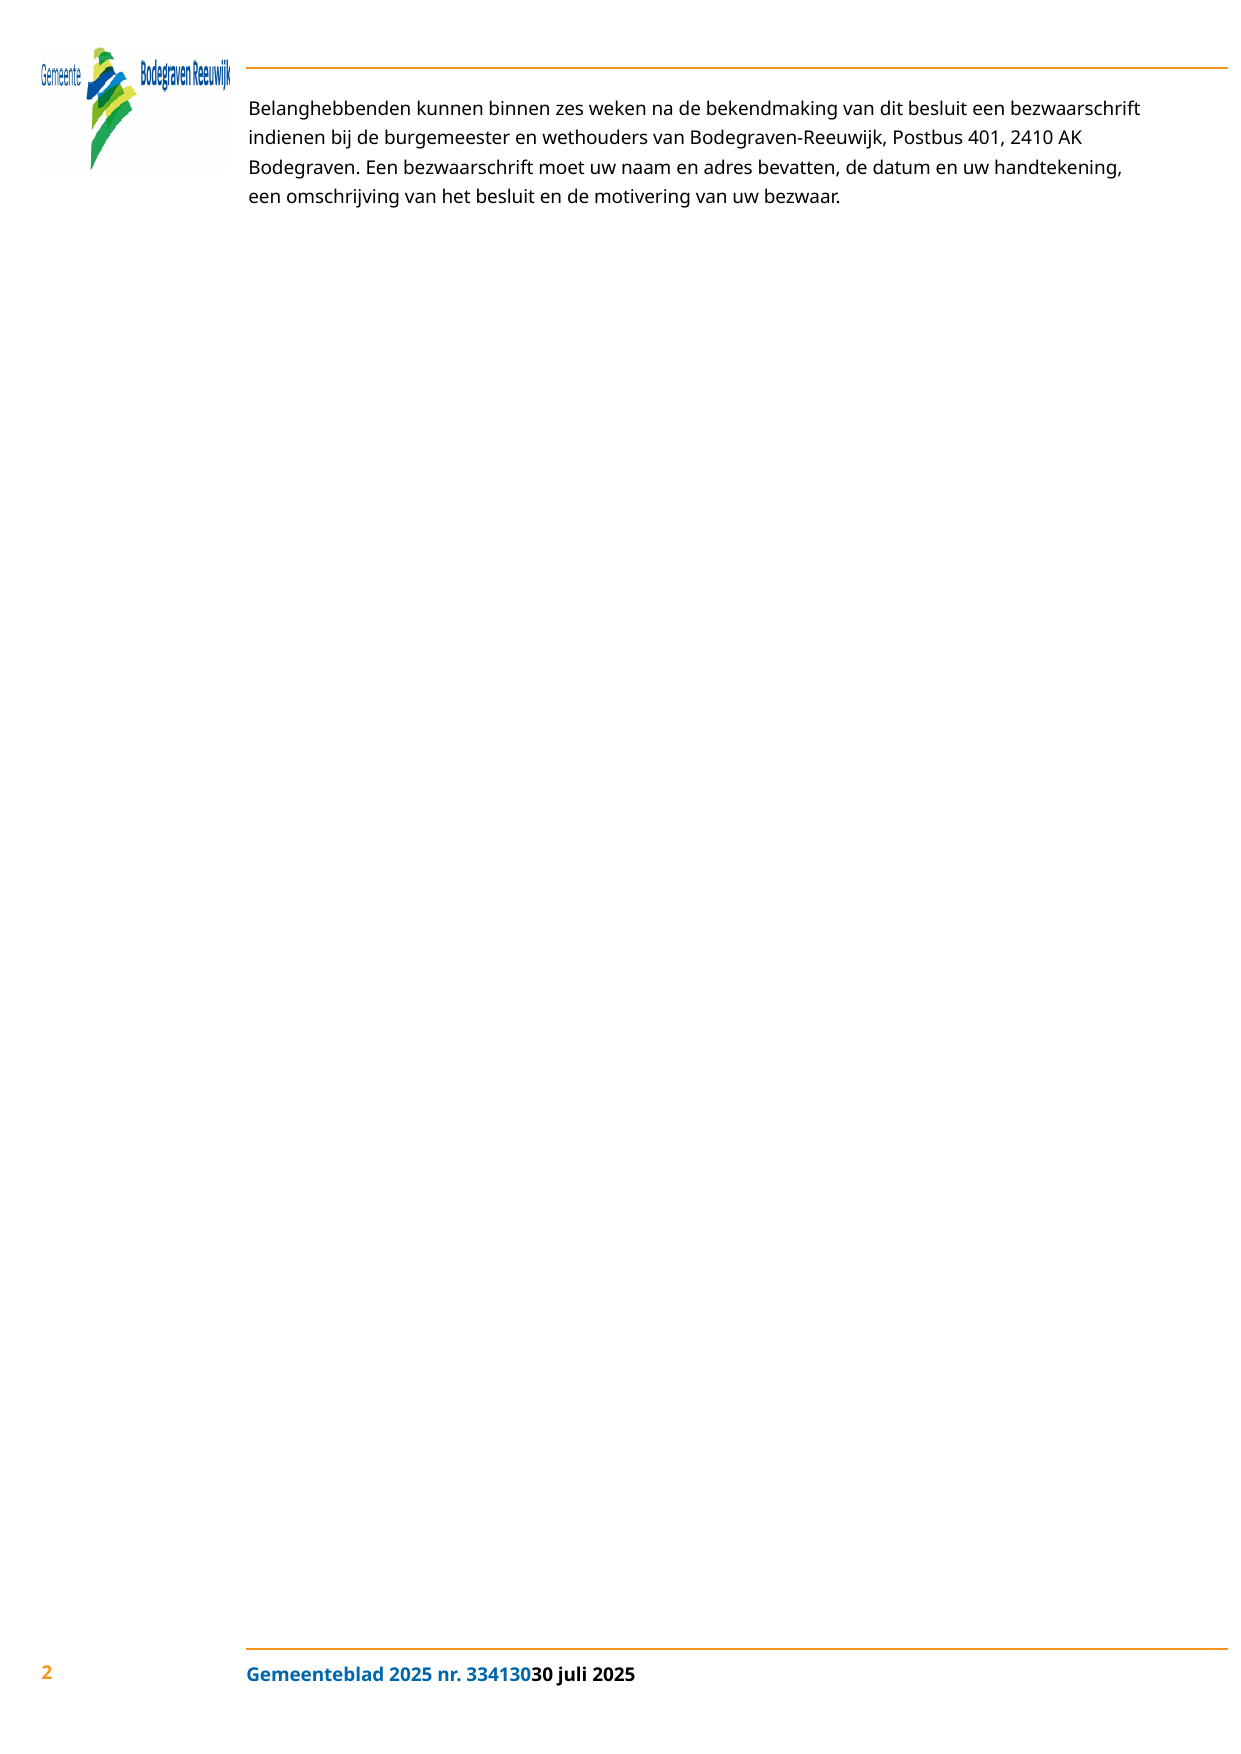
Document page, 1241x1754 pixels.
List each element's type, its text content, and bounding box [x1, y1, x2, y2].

picture [41, 47, 231, 172]
text Belanghebbenden kunnen binnen zes weken na de bekendmaking van dit besluit een bezwaarschrift indienen bij de burgemeester en wethouders van Bodegraven-Reeuwijk, Postbus 401, 2410 AK Bodegraven. Een bezwaarschrift moet uw naam en adres bevatten, de datum en uw handtekening, een omschrijving van het besluit en de motivering van uw bezwaar. [248, 95, 1152, 209]
